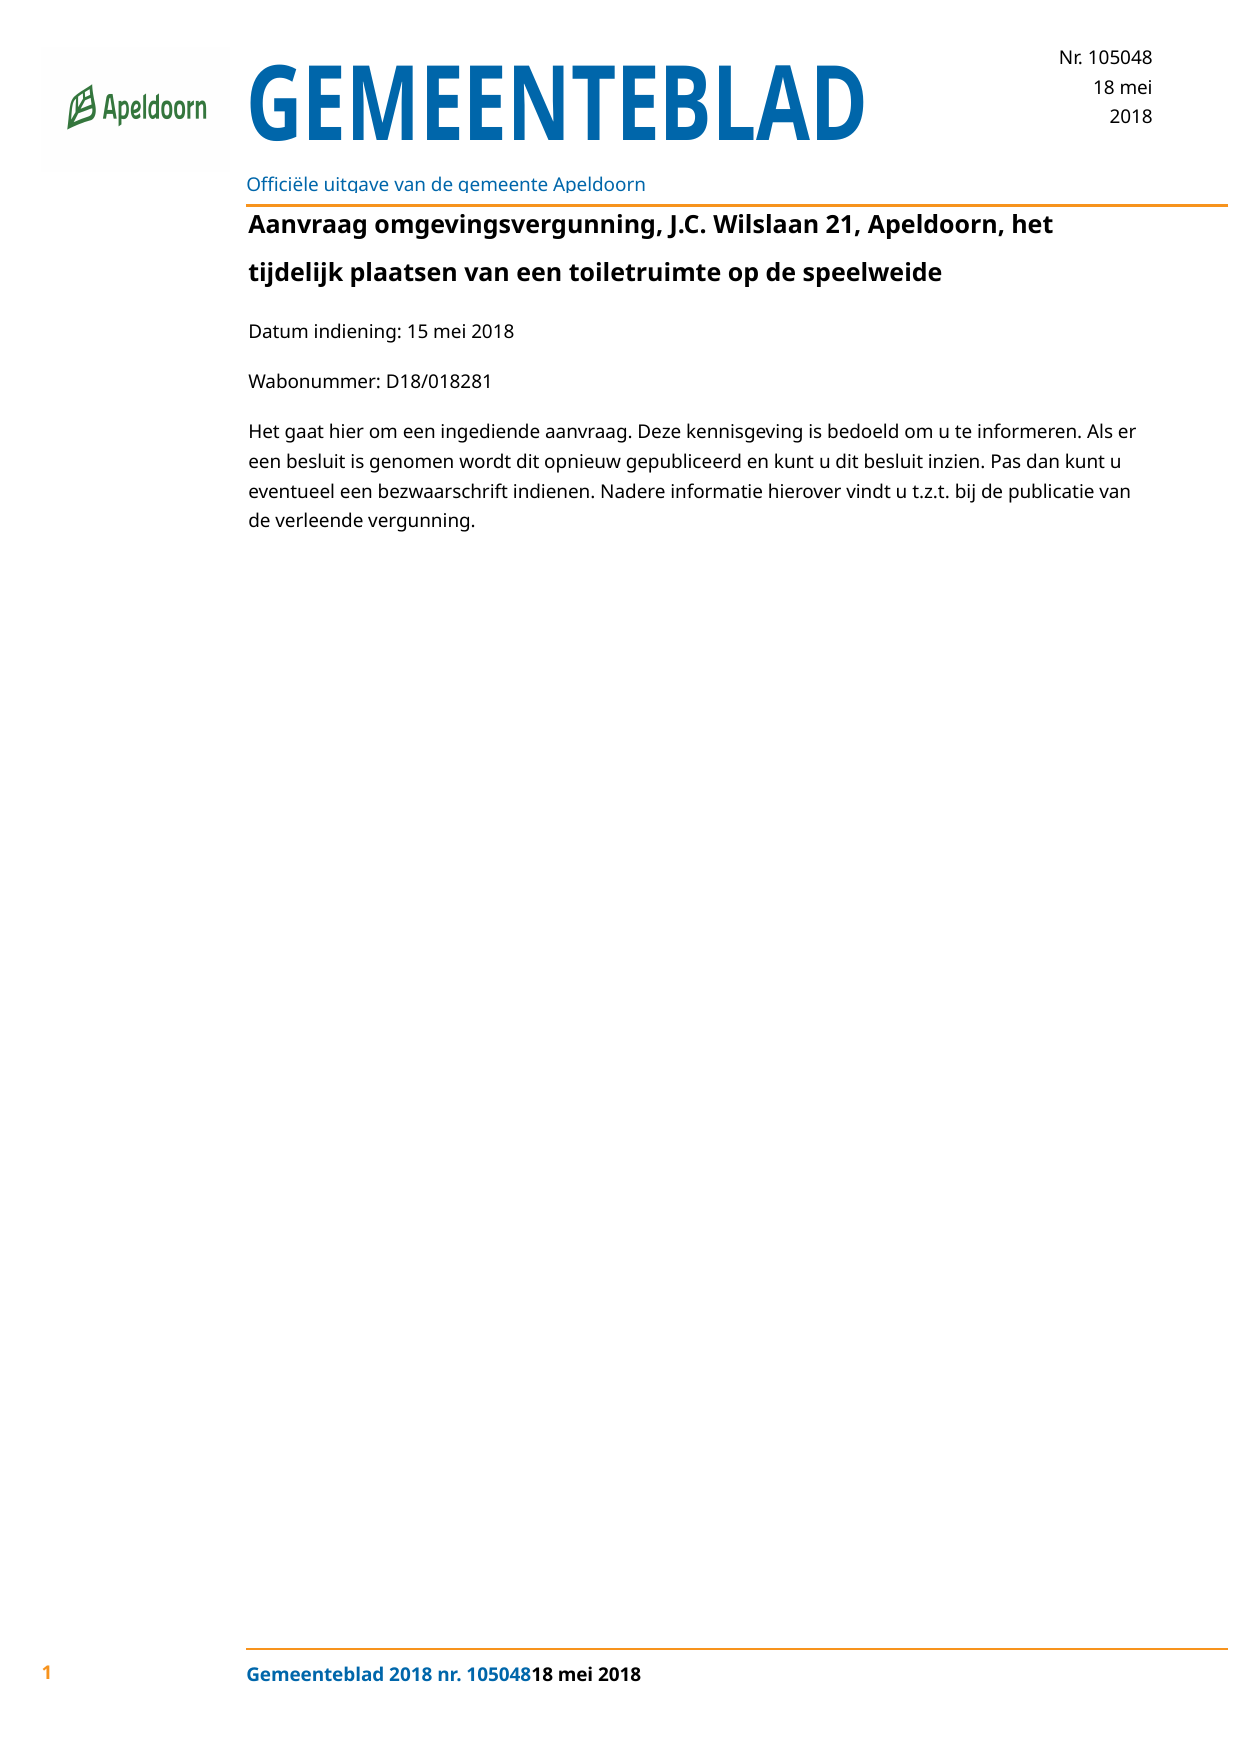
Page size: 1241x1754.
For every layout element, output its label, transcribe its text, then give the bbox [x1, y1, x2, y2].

picture [41, 47, 231, 172]
text Aanvraag omgevingsvergunning, J.C. Wilslaan 21, Apeldoorn, het tijdelijk plaatsen van een toiletruimte op de speelweide [248, 207, 1152, 288]
text Datum indiening: 15 mei 2018 [248, 318, 1152, 344]
text Het gaat hier om een ingediende aanvraag. Deze kennisgeving is bedoeld om u te informeren. Als er een besluit is genomen wordt dit opnieuw gepubliceerd en kunt u dit besluit inzien. Pas dan kunt u eventueel een bezwaarschrift indienen. Nadere informatie hierover vindt u t.z.t. bij de publicatie van de verleende vergunning. [248, 419, 1152, 533]
text Wabonummer: D18/018281 [248, 368, 1152, 394]
